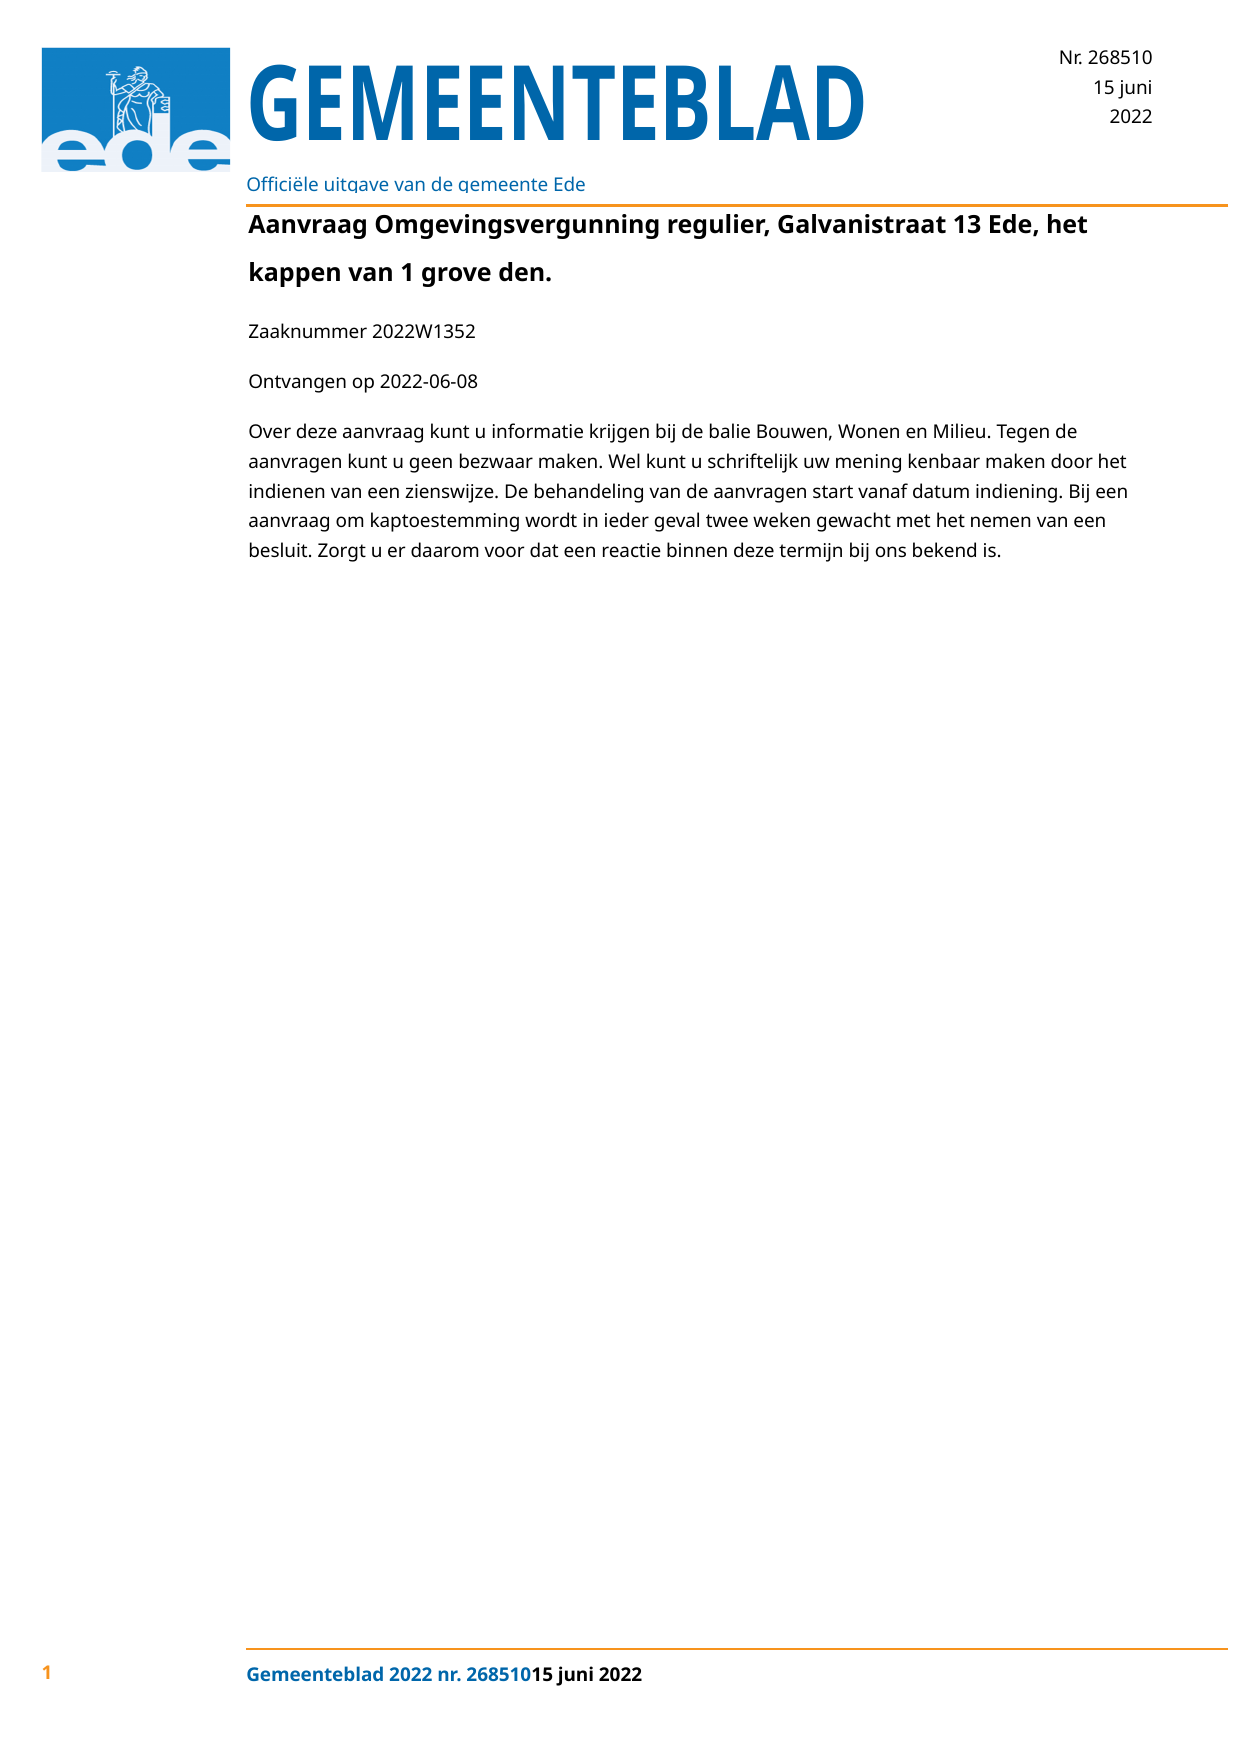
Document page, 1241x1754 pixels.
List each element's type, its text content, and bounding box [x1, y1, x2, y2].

text Zaaknummer 2022W1352 [248, 318, 1152, 344]
picture [41, 47, 231, 172]
text Over deze aanvraag kunt u informatie krijgen bij de balie Bouwen, Wonen en Milieu. Tegen de aanvragen kunt u geen bezwaar maken. Wel kunt u schriftelijk uw mening kenbaar maken door het indienen van een zienswijze. De behandeling van de aanvragen start vanaf datum indiening. Bij een aanvraag om kaptoestemming wordt in ieder geval twee weken gewacht met het nemen van een besluit. Zorgt u er daarom voor dat een reactie binnen deze termijn bij ons bekend is. [248, 419, 1152, 563]
text Ontvangen op 2022-06-08 [248, 368, 1152, 394]
text Aanvraag Omgevingsvergunning regulier, Galvanistraat 13 Ede, het kappen van 1 grove den. [248, 207, 1152, 288]
